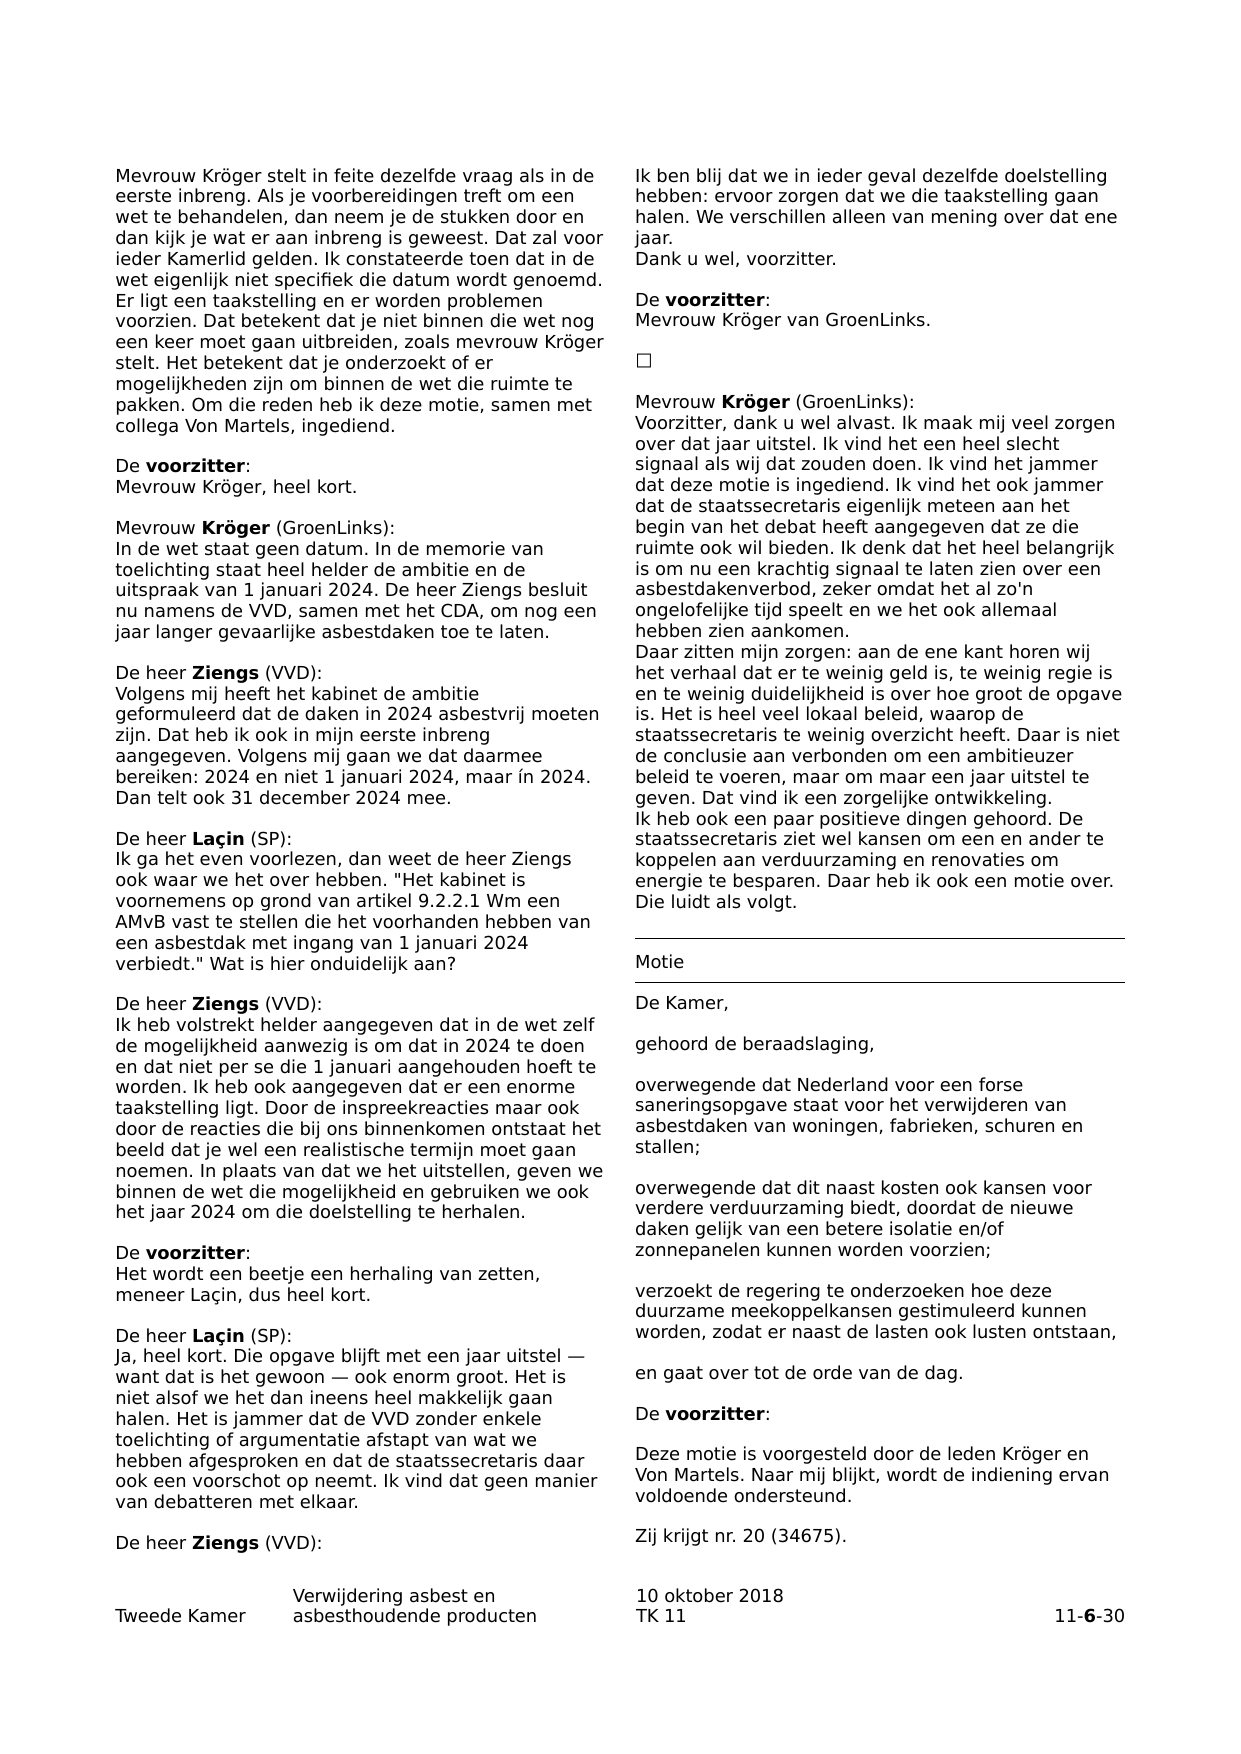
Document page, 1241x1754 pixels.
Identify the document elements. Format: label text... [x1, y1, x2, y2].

text Dank u wel, voorzitter. [635, 249, 1125, 269]
text De heer Laçin (SP): [115, 1326, 605, 1346]
text Volgens mij heeft het kabinet de ambitie geformuleerd dat de daken in 2024 asbestvrij moeten zijn. Dat heb ik ook in mijn eerste inbreng aangegeven. Volgens mij gaan we dat daarmee bereiken: 2024 en niet 1 januari 2024, maar ín 2024. Dan telt ook 31 december 2024 mee. [115, 683, 605, 808]
text ⬜ [635, 351, 1125, 372]
text Motie [635, 952, 1125, 973]
text Ik ben blij dat we in ieder geval dezelfde doelstelling hebben: ervoor zorgen dat we die taakstelling gaan halen. We verschillen alleen van mening over dat ene jaar. [635, 165, 1125, 249]
text De voorzitter: [635, 1403, 1125, 1424]
text Ik heb ook een paar positieve dingen gehoord. De staatssecretaris ziet wel kansen om een en ander te koppelen aan verduurzaming en renovaties om energie te besparen. Daar heb ik ook een motie over. Die luidt als volgt. [635, 808, 1125, 912]
text gehoord de beraadslaging, [635, 1034, 1125, 1054]
text Mevrouw Kröger stelt in feite dezelfde vraag als in de eerste inbreng. Als je voorbereidingen treft om een wet te behandelen, dan neem je de stukken door en dan kijk je wat er aan inbreng is geweest. Dat zal voor ieder Kamerlid gelden. Ik constateerde toen dat in de wet eigenlijk niet specifiek die datum wordt genoemd. Er ligt een taakstelling en er worden problemen voorzien. Dat betekent dat je niet binnen die wet nog een keer moet gaan uitbreiden, zoals mevrouw Kröger stelt. Het betekent dat je onderzoekt of er mogelijkheden zijn om binnen de wet die ruimte te pakken. Om die reden heb ik deze motie, samen met collega Von Martels, ingediend. [115, 165, 605, 436]
text Ja, heel kort. Die opgave blijft met een jaar uitstel — want dat is het gewoon — ook enorm groot. Het is niet alsof we het dan ineens heel makkelijk gaan halen. Het is jammer dat de VVD zonder enkele toelichting of argumentatie afstapt van wat we hebben afgesproken en dat de staatssecretaris daar ook een voorschot op neemt. Ik vind dat geen manier van debatteren met elkaar. [115, 1346, 605, 1513]
text De voorzitter: [115, 1243, 605, 1264]
text Mevrouw Kröger (GroenLinks): [115, 518, 605, 538]
text De heer Ziengs (VVD): [115, 663, 605, 683]
text De voorzitter: [635, 289, 1125, 310]
text Deze motie is voorgesteld door de leden Kröger en Von Martels. Naar mij blijkt, wordt de indiening ervan voldoende ondersteund. [635, 1444, 1125, 1506]
text Mevrouw Kröger, heel kort. [115, 477, 605, 498]
text Zij krijgt nr. 20 (34675). [635, 1526, 1125, 1547]
text overwegende dat dit naast kosten ook kansen voor verdere verduurzaming biedt, doordat de nieuwe daken gelijk van een betere isolatie en/of zonnepanelen kunnen worden voorzien; [635, 1177, 1125, 1260]
text verzoekt de regering te onderzoeken hoe deze duurzame meekoppelkansen gestimuleerd kunnen worden, zodat er naast de lasten ook lusten ontstaan, [635, 1280, 1125, 1343]
text De voorzitter: [115, 456, 605, 477]
text In de wet staat geen datum. In de memorie van toelichting staat heel helder de ambitie en de uitspraak van 1 januari 2024. De heer Ziengs besluit nu namens de VVD, samen met het CDA, om nog een jaar langer gevaarlijke asbestdaken toe te laten. [115, 538, 605, 643]
text Ik heb volstrekt helder aangegeven dat in de wet zelf de mogelijkheid aanwezig is om dat in 2024 te doen en dat niet per se die 1 januari aangehouden hoeft te worden. Ik heb ook aangegeven dat er een enorme taakstelling ligt. Door de inspreekreacties maar ook door de reacties die bij ons binnenkomen ontstaat het beeld dat je wel een realistische termijn moet gaan noemen. In plaats van dat we het uitstellen, geven we binnen de wet die mogelijkheid en gebruiken we ook het jaar 2024 om die doelstelling te herhalen. [115, 1015, 605, 1223]
text Het wordt een beetje een herhaling van zetten, meneer Laçin, dus heel kort. [115, 1264, 605, 1306]
text overwegende dat Nederland voor een forse saneringsopgave staat voor het verwijderen van asbestdaken van woningen, fabrieken, schuren en stallen; [635, 1074, 1125, 1157]
text Voorzitter, dank u wel alvast. Ik maak mij veel zorgen over dat jaar uitstel. Ik vind het een heel slecht signaal als wij dat zouden doen. Ik vind het jammer dat deze motie is ingediend. Ik vind het ook jammer dat de staatssecretaris eigenlijk meteen aan het begin van het debat heeft aangegeven dat ze die ruimte ook wil bieden. Ik denk dat het heel belangrijk is om nu een krachtig signaal te laten zien over een asbestdakenverbod, zeker omdat het al zo'n ongelofelijke tijd speelt en we het ook allemaal hebben zien aankomen. [635, 412, 1125, 642]
text De Kamer, [635, 993, 1125, 1014]
text De heer Ziengs (VVD): [115, 994, 605, 1015]
text Daar zitten mijn zorgen: aan de ene kant horen wij het verhaal dat er te weinig geld is, te weinig regie is en te weinig duidelijkheid is over hoe groot de opgave is. Het is heel veel lokaal beleid, waarop de staatssecretaris te weinig overzicht heeft. Daar is niet de conclusie aan verbonden om een ambitieuzer beleid te voeren, maar om maar een jaar uitstel te geven. Dat vind ik een zorgelijke ontwikkeling. [635, 642, 1125, 808]
text Ik ga het even voorlezen, dan weet de heer Ziengs ook waar we het over hebben. "Het kabinet is voornemens op grond van artikel 9.2.2.1 Wm een AMvB vast te stellen die het voorhanden hebben van een asbestdak met ingang van 1 januari 2024 verbiedt." Wat is hier onduidelijk aan? [115, 849, 605, 974]
text Mevrouw Kröger van GroenLinks. [635, 310, 1125, 331]
text De heer Ziengs (VVD): [115, 1533, 605, 1554]
text en gaat over tot de orde van de dag. [635, 1363, 1125, 1383]
text Mevrouw Kröger (GroenLinks): [635, 392, 1125, 412]
text De heer Laçin (SP): [115, 828, 605, 849]
